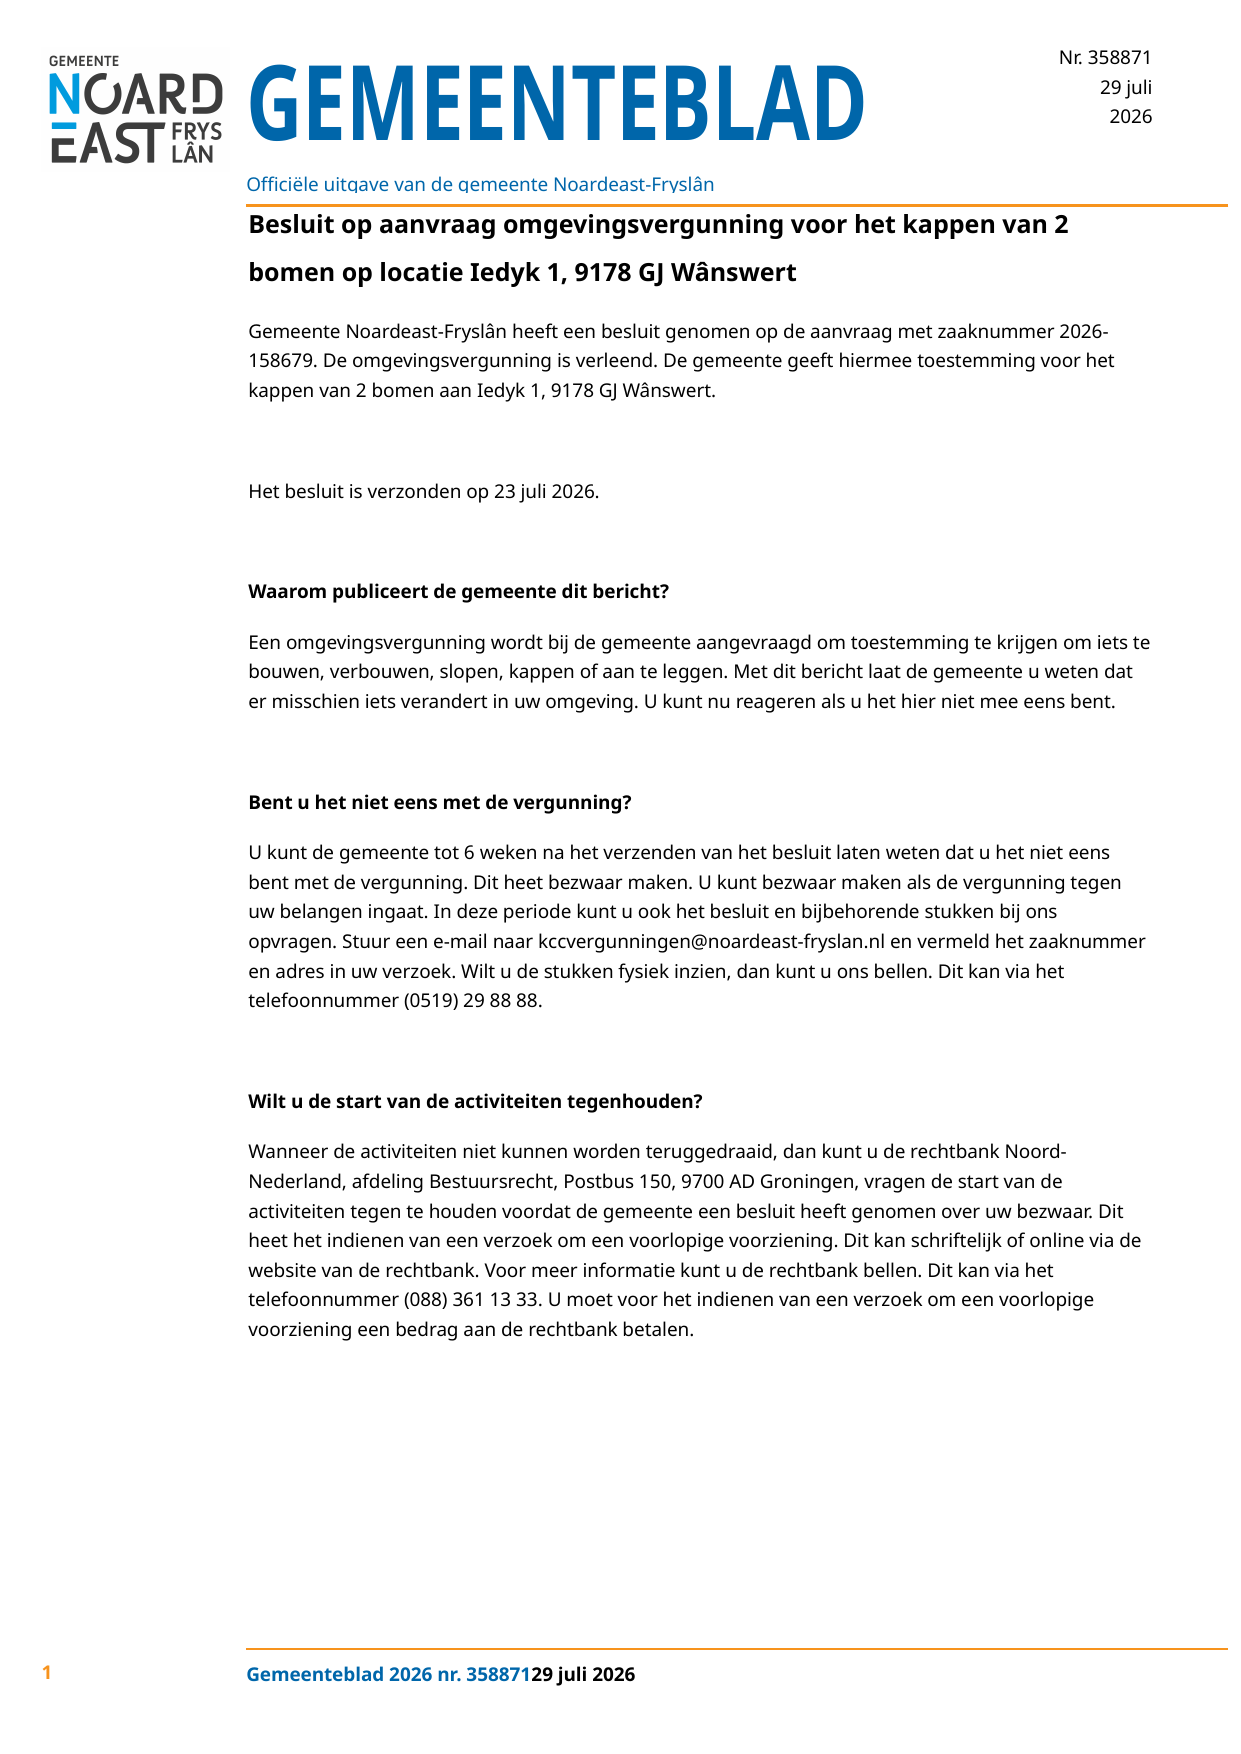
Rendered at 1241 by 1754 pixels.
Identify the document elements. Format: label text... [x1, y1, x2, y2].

text Wanneer de activiteiten niet kunnen worden teruggedraaid, dan kunt u de rechtbank Noord-Nederland, afdeling Bestuursrecht, Postbus 150, 9700 AD Groningen, vragen de start van de activiteiten tegen te houden voordat de gemeente een besluit heeft genomen over uw bezwaar. Dit heet het indienen van een verzoek om een voorlopige voorziening. Dit kan schriftelijk of online via de website van de rechtbank. Voor meer informatie kunt u de rechtbank bellen. Dit kan via het telefoonnummer (088) 361 13 33. U moet voor het indienen van een verzoek om een voorlopige voorziening een bedrag aan de rechtbank betalen. [248, 1139, 1152, 1342]
text Gemeente Noardeast-Fryslân heeft een besluit genomen op de aanvraag met zaaknummer 2026-158679. De omgevingsvergunning is verleend. De gemeente geeft hiermee toestemming voor het kappen van 2 bomen aan Iedyk 1, 9178 GJ Wânswert. [248, 318, 1152, 403]
text Besluit op aanvraag omgevingsvergunning voor het kappen van 2 bomen op locatie Iedyk 1, 9178 GJ Wânswert [248, 207, 1152, 288]
text Bent u het niet eens met de vergunning? [248, 789, 1152, 815]
text Een omgevingsvergunning wordt bij de gemeente aangevraagd om toestemming te krijgen om iets te bouwen, verbouwen, slopen, kappen of aan te leggen. Met dit bericht laat de gemeente u weten dat er misschien iets verandert in uw omgeving. U kunt nu reageren als u het hier niet mee eens bent. [248, 629, 1152, 714]
picture [41, 47, 231, 172]
text U kunt de gemeente tot 6 weken na het verzenden van het besluit laten weten dat u het niet eens bent met de vergunning. Dit heet bezwaar maken. U kunt bezwaar maken als de vergunning tegen uw belangen ingaat. In deze periode kunt u ook het besluit en bijbehorende stukken bij ons opvragen. Stuur een e-mail naar kccvergunningen@noardeast-fryslan.nl en vermeld het zaaknummer en adres in uw verzoek. Wilt u de stukken fysiek inzien, dan kunt u ons bellen. Dit kan via het telefoonnummer (0519) 29 88 88. [248, 839, 1152, 1013]
text Wilt u de start van de activiteiten tegenhouden? [248, 1088, 1152, 1114]
text Het besluit is verzonden op 23 juli 2026. [248, 478, 1152, 504]
text Waarom publiceert de gemeente dit bericht? [248, 579, 1152, 604]
